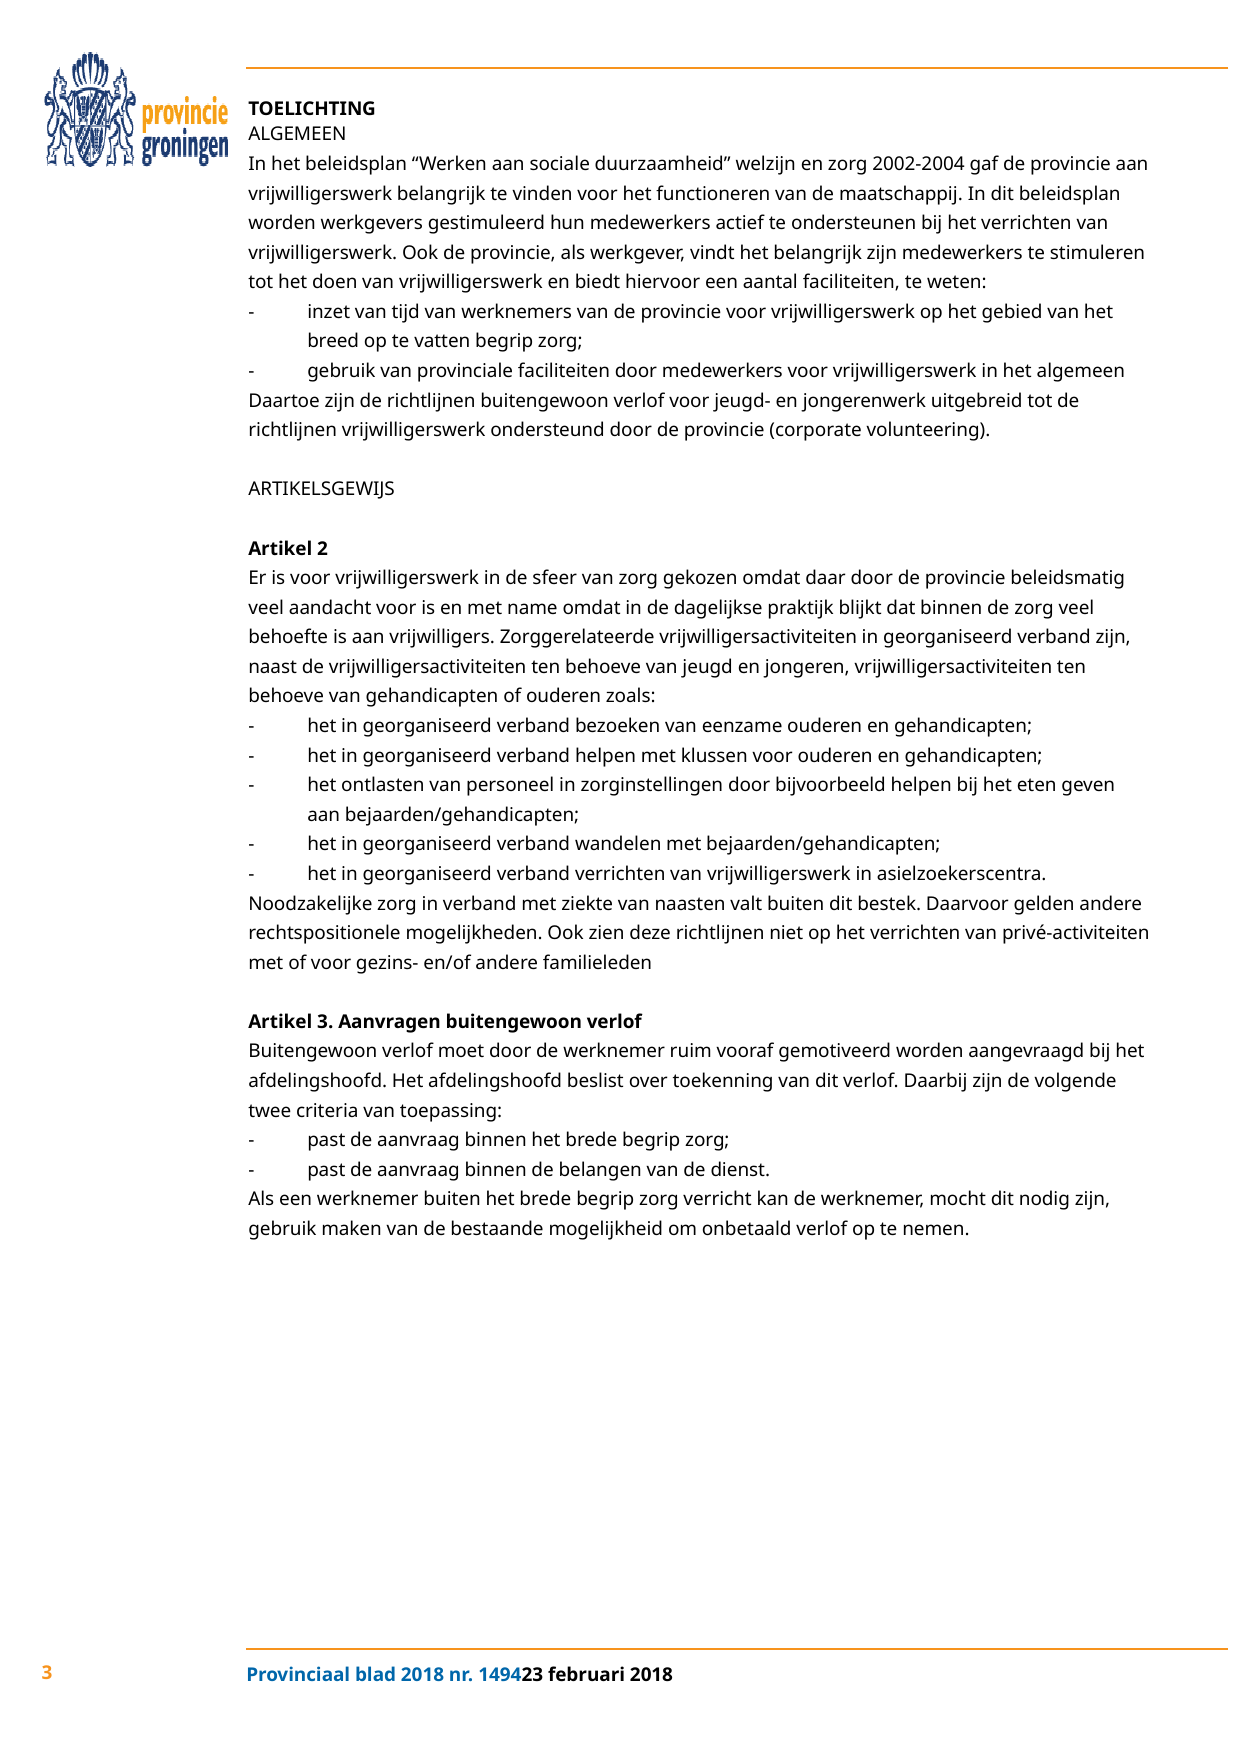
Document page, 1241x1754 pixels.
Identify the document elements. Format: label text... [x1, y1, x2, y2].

list het in georganiseerd verband wandelen met bejaarden/gehandicapten; [248, 831, 1152, 856]
text ARTIKELSGEWIJS [248, 476, 1152, 501]
list het ontlasten van personeel in zorginstellingen door bijvoorbeeld helpen bij het eten geven aan bejaarden/gehandicapten; [248, 771, 1152, 827]
text In het beleidsplan “Werken aan sociale duurzaamheid” welzijn en zorg 2002-2004 gaf de provincie aan vrijwilligerswerk belangrijk te vinden voor het functioneren van de maatschappij. In dit beleidsplan worden werkgevers gestimuleerd hun medewerkers actief te ondersteunen bij het verrichten van vrijwilligerswerk. Ook de provincie, als werkgever, vindt het belangrijk zijn medewerkers te stimuleren tot het doen van vrijwilligerswerk en biedt hiervoor een aantal faciliteiten, te weten: [248, 150, 1152, 294]
list het in georganiseerd verband helpen met klussen voor ouderen en gehandicapten; [248, 742, 1152, 768]
text Er is voor vrijwilligerswerk in de sfeer van zorg gekozen omdat daar door de provincie beleidsmatig veel aandacht voor is en met name omdat in de dagelijkse praktijk blijkt dat binnen de zorg veel behoefte is aan vrijwilligers. Zorggerelateerde vrijwilligersactiviteiten in georganiseerd verband zijn, naast de vrijwilligersactiviteiten ten behoeve van jeugd en jongeren, vrijwilligersactiviteiten ten behoeve van gehandicapten of ouderen zoals: [248, 564, 1152, 708]
text TOELICHTING [248, 95, 1152, 121]
picture [41, 47, 231, 172]
list inzet van tijd van werknemers van de provincie voor vrijwilligerswerk op het gebied van het breed op te vatten begrip zorg; [248, 298, 1152, 353]
text Als een werknemer buiten het brede begrip zorg verricht kan de werknemer, mocht dit nodig zijn, gebruik maken van de bestaande mogelijkheid om onbetaald verlof op te nemen. [248, 1186, 1152, 1241]
text Artikel 2 [248, 535, 1152, 561]
text ALGEMEEN [248, 121, 1152, 146]
list past de aanvraag binnen het brede begrip zorg; [248, 1126, 1152, 1152]
list het in georganiseerd verband verrichten van vrijwilligerswerk in asielzoekerscentra. [248, 860, 1152, 886]
text Daartoe zijn de richtlijnen buitengewoon verlof voor jeugd- en jongerenwerk uitgebreid tot de richtlijnen vrijwilligerswerk ondersteund door de provincie (corporate volunteering). [248, 387, 1152, 442]
list gebruik van provinciale faciliteiten door medewerkers voor vrijwilligerswerk in het algemeen [248, 357, 1152, 383]
list past de aanvraag binnen de belangen van de dienst. [248, 1156, 1152, 1182]
text Artikel 3. Aanvragen buitengewoon verlof [248, 1008, 1152, 1034]
list het in georganiseerd verband bezoeken van eenzame ouderen en gehandicapten; [248, 712, 1152, 738]
text Buitengewoon verlof moet door de werknemer ruim vooraf gemotiveerd worden aangevraagd bij het afdelingshoofd. Het afdelingshoofd beslist over toekenning van dit verlof. Daarbij zijn de volgende twee criteria van toepassing: [248, 1038, 1152, 1123]
text Noodzakelijke zorg in verband met ziekte van naasten valt buiten dit bestek. Daarvoor gelden andere rechtspositionele mogelijkheden. Ook zien deze richtlijnen niet op het verrichten van privé-activiteiten met of voor gezins- en/of andere familieleden [248, 890, 1152, 975]
